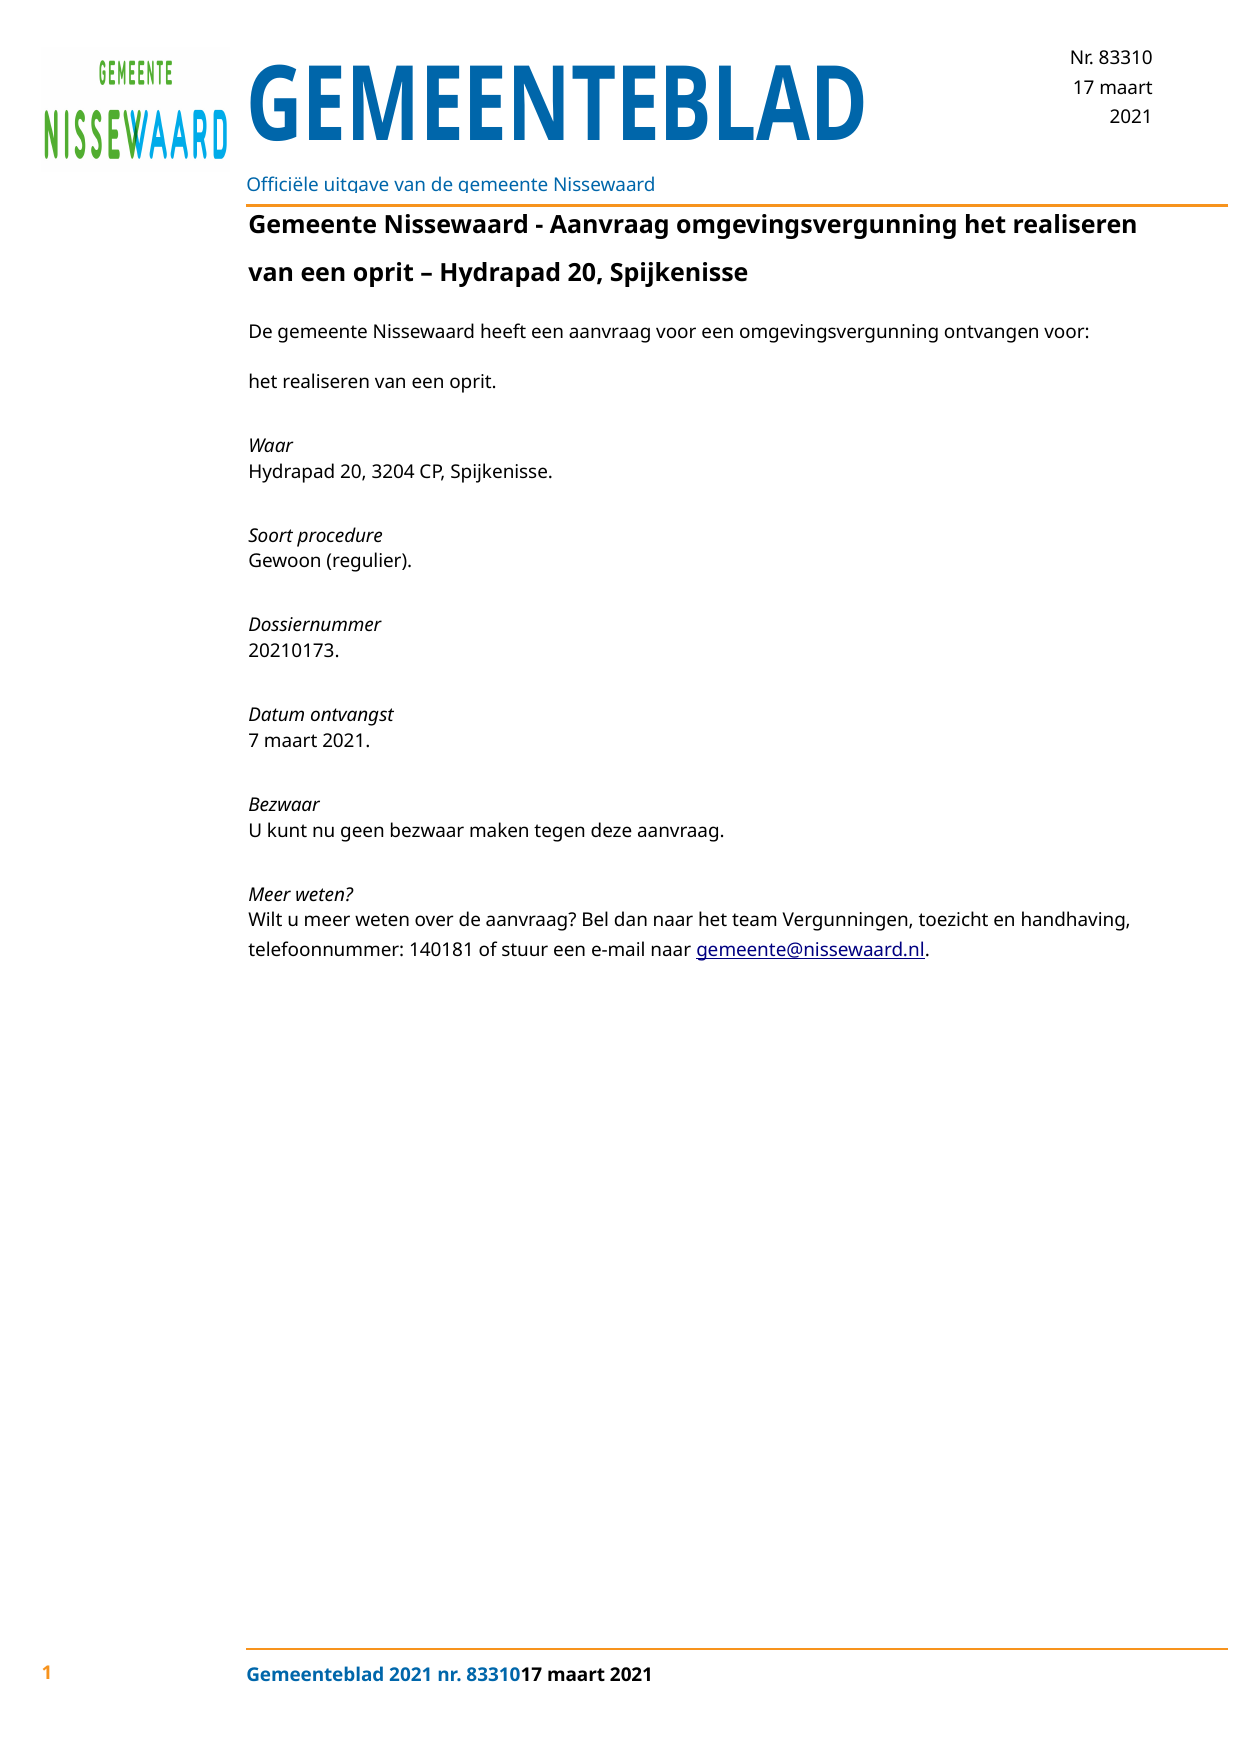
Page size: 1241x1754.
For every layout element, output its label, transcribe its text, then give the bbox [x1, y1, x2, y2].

text Soort procedure [248, 522, 1152, 548]
text Dossiernummer [248, 612, 1152, 637]
picture [41, 47, 231, 172]
text Gewoon (regulier). [248, 548, 1152, 573]
text het realiseren van een oprit. [248, 368, 1152, 394]
text Datum ontvangst [248, 701, 1152, 727]
text Hydrapad 20, 3204 CP, Spijkenisse. [248, 458, 1152, 484]
text Gemeente Nissewaard - Aanvraag omgevingsvergunning het realiseren van een oprit – Hydrapad 20, Spijkenisse [248, 207, 1152, 288]
text 7 maart 2021. [248, 727, 1152, 753]
text Wilt u meer weten over de aanvraag? Bel dan naar het team Vergunningen, toezicht en handhaving, telefoonnummer: 140181 of stuur een e-mail naar gemeente@nissewaard.nl. [248, 906, 1152, 962]
text U kunt nu geen bezwaar maken tegen deze aanvraag. [248, 817, 1152, 842]
text Meer weten? [248, 881, 1152, 906]
text Bezwaar [248, 791, 1152, 817]
text Waar [248, 432, 1152, 458]
text De gemeente Nissewaard heeft een aanvraag voor een omgevingsvergunning ontvangen voor: [248, 318, 1152, 344]
text 20210173. [248, 637, 1152, 663]
